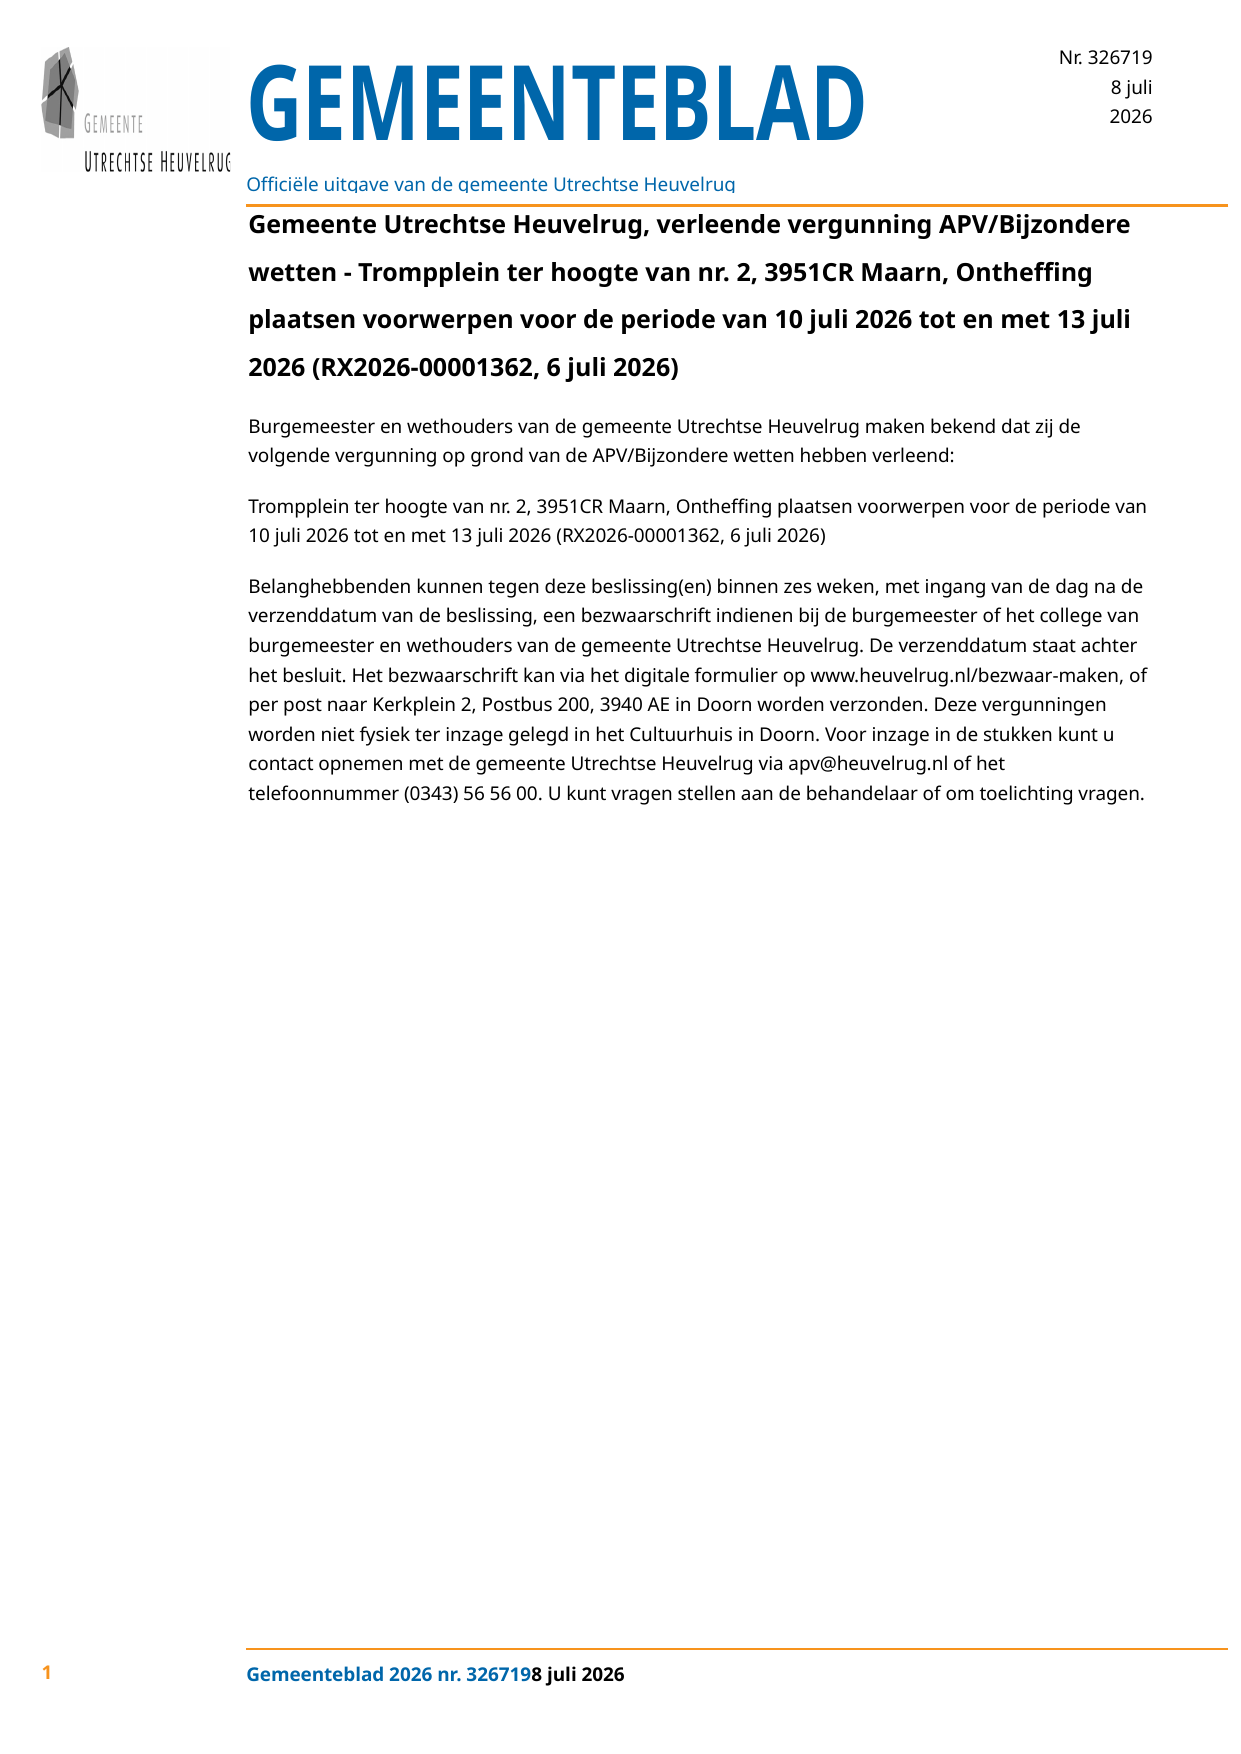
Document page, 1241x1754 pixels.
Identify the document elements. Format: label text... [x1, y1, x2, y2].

text Burgemeester en wethouders van de gemeente Utrechtse Heuvelrug maken bekend dat zij de volgende vergunning op grond van de APV/Bijzondere wetten hebben verleend: [248, 413, 1152, 468]
text Belanghebbenden kunnen tegen deze beslissing(en) binnen zes weken, met ingang van de dag na de verzenddatum van de beslissing, een bezwaarschrift indienen bij de burgemeester of het college van burgemeester en wethouders van de gemeente Utrechtse Heuvelrug. De verzenddatum staat achter het besluit. Het bezwaarschrift kan via het digitale formulier op www.heuvelrug.nl/bezwaar-maken, of per post naar Kerkplein 2, Postbus 200, 3940 AE in Doorn worden verzonden. Deze vergunningen worden niet fysiek ter inzage gelegd in het Cultuurhuis in Doorn. Voor inzage in de stukken kunt u contact opnemen met de gemeente Utrechtse Heuvelrug via apv@heuvelrug.nl of het telefoonnummer (0343) 56 56 00. U kunt vragen stellen aan de behandelaar of om toelichting vragen. [248, 573, 1152, 806]
picture [41, 47, 231, 172]
text Trompplein ter hoogte van nr. 2, 3951CR Maarn, Ontheffing plaatsen voorwerpen voor de periode van 10 juli 2026 tot en met 13 juli 2026 (RX2026-00001362, 6 juli 2026) [248, 493, 1152, 548]
text Gemeente Utrechtse Heuvelrug, verleende vergunning APV/Bijzondere wetten - Trompplein ter hoogte van nr. 2, 3951CR Maarn, Ontheffing plaatsen voorwerpen voor de periode van 10 juli 2026 tot en met 13 juli 2026 (RX2026-00001362, 6 juli 2026) [248, 207, 1152, 384]
